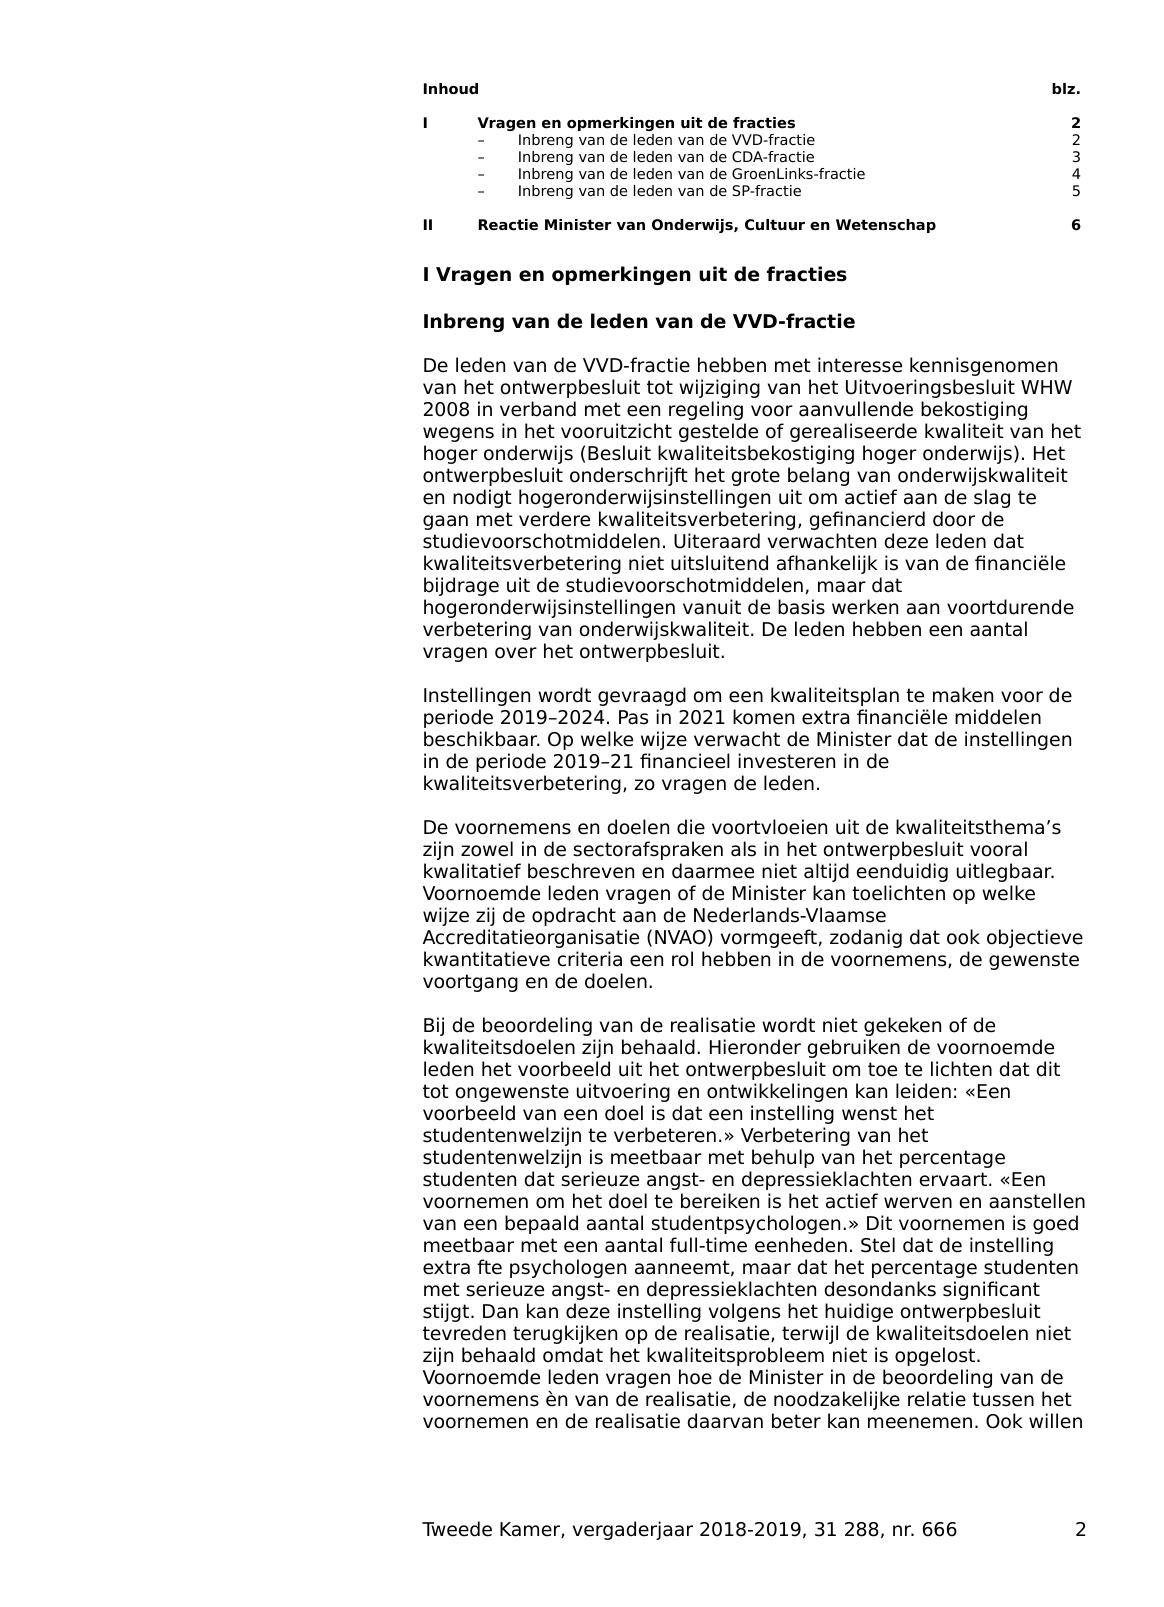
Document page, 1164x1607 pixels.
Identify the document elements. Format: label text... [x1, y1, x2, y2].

table_header Inhoud [422, 81, 1023, 98]
table_header blz. [1023, 81, 1087, 98]
table_cell – [471, 149, 512, 166]
table_cell – [471, 132, 512, 149]
table_cell – [471, 183, 512, 200]
table_cell I [422, 115, 471, 132]
table_cell [422, 149, 471, 166]
subtitle Inbreng van de leden van de VVD-fractie [422, 311, 1087, 333]
table_cell Inbreng van de leden van de SP-fractie [512, 183, 1023, 200]
table_cell [422, 166, 471, 183]
table_cell [422, 132, 471, 149]
table_cell Inbreng van de leden van de CDA-fractie [512, 149, 1023, 166]
table_cell II [422, 217, 471, 234]
text Bij de beoordeling van de realisatie wordt niet gekeken of de kwaliteitsdoelen zijn behaald. Hieronder gebruiken de voornoemde leden het voorbeeld uit het ontwerpbesluit om toe te lichten dat dit tot ongewenste uitvoering en ontwikkelingen kan leiden: «Een voorbeeld van een doel is dat een instelling wenst het studentenwelzijn te verbeteren.» Verbetering van het studentenwelzijn is meetbaar met behulp van het percentage studenten dat serieuze angst- en depressieklachten ervaart. «Een voornemen om het doel te bereiken is het actief werven en aanstellen van een bepaald aantal studentpsychologen.» Dit voornemen is goed meetbaar met een aantal full-time eenheden. Stel dat de instelling extra fte psychologen aanneemt, maar dat het percentage studenten met serieuze angst- en depressieklachten desondanks significant stijgt. Dan kan deze instelling volgens het huidige ontwerpbesluit tevreden terugkijken op de realisatie, terwijl de kwaliteitsdoelen niet zijn behaald omdat het kwaliteitsprobleem niet is opgelost. Voornoemde leden vragen hoe de Minister in de beoordeling van de voornemens èn van de realisatie, de noodzakelijke relatie tussen het voornemen en de realisatie daarvan beter kan meenemen. Ook willen [422, 1015, 1087, 1432]
table_cell [422, 200, 1087, 217]
text Instellingen wordt gevraagd om een kwaliteitsplan te maken voor de periode 2019–2024. Pas in 2021 komen extra financiële middelen beschikbaar. Op welke wijze verwacht de Minister dat de instellingen in de periode 2019–21 financieel investeren in de kwaliteitsverbetering, zo vragen de leden. [422, 685, 1087, 795]
table_cell – [471, 166, 512, 183]
table_cell 3 [1023, 149, 1087, 166]
text De leden van de VVD-fractie hebben met interesse kennisgenomen van het ontwerpbesluit tot wijziging van het Uitvoeringsbesluit WHW 2008 in verband met een regeling voor aanvullende bekostiging wegens in het vooruitzicht gestelde of gerealiseerde kwaliteit van het hoger onderwijs (Besluit kwaliteitsbekostiging hoger onderwijs). Het ontwerpbesluit onderschrijft het grote belang van onderwijskwaliteit en nodigt hogeronderwijsinstellingen uit om actief aan de slag te gaan met verdere kwaliteitsverbetering, gefinancierd door de studievoorschotmiddelen. Uiteraard verwachten deze leden dat kwaliteitsverbetering niet uitsluitend afhankelijk is van de financiële bijdrage uit de studievoorschotmiddelen, maar dat hogeronderwijsinstellingen vanuit de basis werken aan voortdurende verbetering van onderwijskwaliteit. De leden hebben een aantal vragen over het ontwerpbesluit. [422, 355, 1087, 663]
table_cell 4 [1023, 166, 1087, 183]
subtitle I Vragen en opmerkingen uit de fracties [422, 264, 1087, 286]
table_cell 5 [1023, 183, 1087, 200]
table_cell [422, 183, 471, 200]
table_cell 6 [1023, 217, 1087, 234]
table_cell Reactie Minister van Onderwijs, Cultuur en Wetenschap [471, 217, 1023, 234]
table_cell Inbreng van de leden van de GroenLinks-fractie [512, 166, 1023, 183]
table_cell 2 [1023, 115, 1087, 132]
table_cell Vragen en opmerkingen uit de fracties [471, 115, 1023, 132]
text De voornemens en doelen die voortvloeien uit de kwaliteitsthema’s zijn zowel in de sectorafspraken als in het ontwerpbesluit vooral kwalitatief beschreven en daarmee niet altijd eenduidig uitlegbaar. Voornoemde leden vragen of de Minister kan toelichten op welke wijze zij de opdracht aan de Nederlands-Vlaamse Accreditatieorganisatie (NVAO) vormgeeft, zodanig dat ook objectieve kwantitatieve criteria een rol hebben in de voornemens, de gewenste voortgang en de doelen. [422, 817, 1087, 993]
table_cell [422, 98, 1087, 115]
table_cell Inbreng van de leden van de VVD-fractie [512, 132, 1023, 149]
table_cell 2 [1023, 132, 1087, 149]
